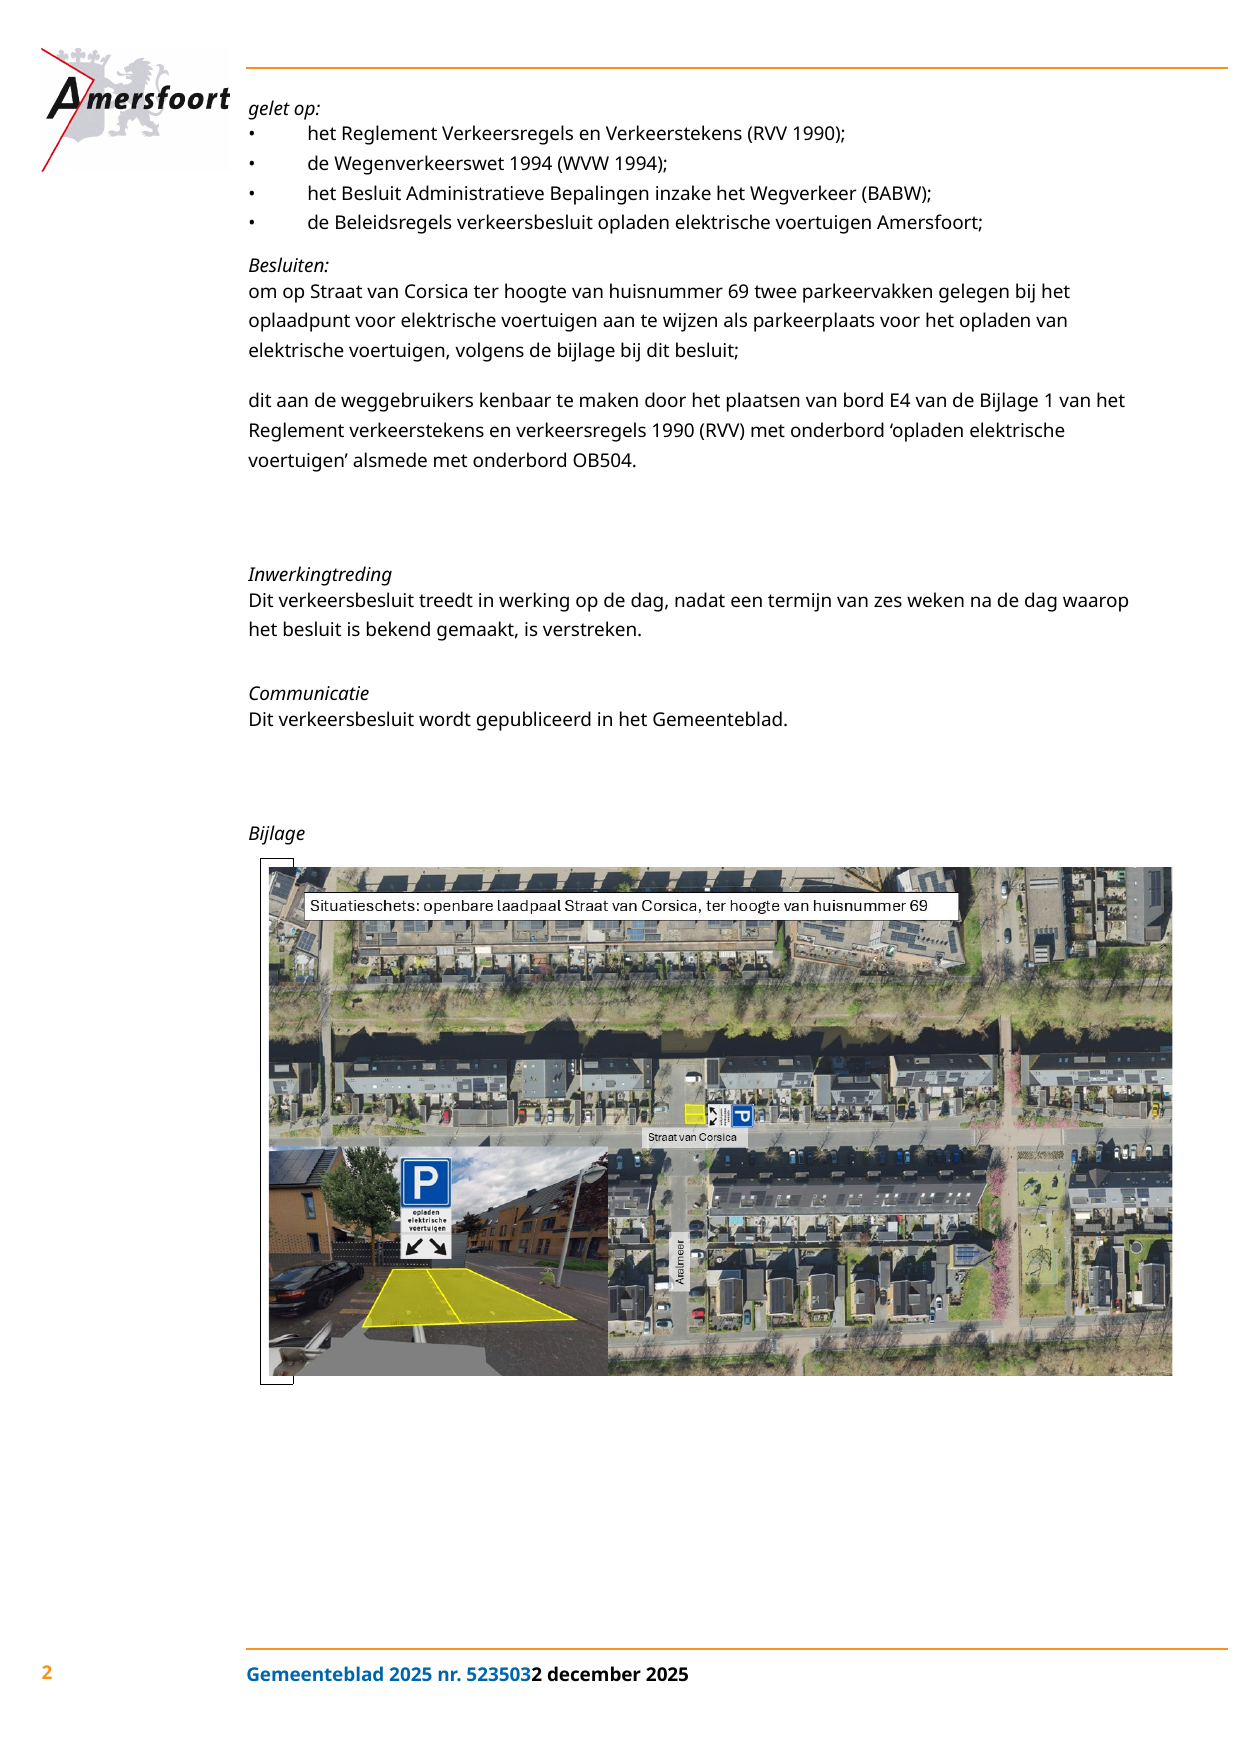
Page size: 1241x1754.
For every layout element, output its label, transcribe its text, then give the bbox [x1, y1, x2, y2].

picture [41, 47, 231, 172]
text Dit verkeersbesluit wordt gepubliceerd in het Gemeenteblad. [248, 706, 1152, 732]
text Communicatie [248, 681, 1152, 706]
text Inwerkingtreding [248, 561, 1152, 587]
text Dit verkeersbesluit treedt in werking op de dag, nadat een termijn van zes weken na de dag waarop het besluit is bekend gemaakt, is verstreken. [248, 587, 1152, 642]
text Besluiten: [248, 252, 1152, 278]
text dit aan de weggebruikers kenbaar te maken door het plaatsen van bord E4 van de Bijlage 1 van het Reglement verkeerstekens en verkeersregels 1990 (RVV) met onderbord ‘opladen elektrische voertuigen’ alsmede met onderbord OB504. [248, 388, 1152, 473]
list de Beleidsregels verkeersbesluit opladen elektrische voertuigen Amersfoort; [248, 209, 1152, 235]
list de Wegenverkeerswet 1994 (WVW 1994); [248, 150, 1152, 176]
text gelet op: [248, 95, 1152, 121]
text Bijlage [248, 821, 1152, 846]
list het Reglement Verkeersregels en Verkeerstekens (RVV 1990); [248, 121, 1152, 146]
text om op Straat van Corsica ter hoogte van huisnummer 69 twee parkeervakken gelegen bij het oplaadpunt voor elektrische voertuigen aan te wijzen als parkeerplaats voor het opladen van elektrische voertuigen, volgens de bijlage bij dit besluit; [248, 278, 1152, 363]
list het Besluit Administratieve Bepalingen inzake het Wegverkeer (BABW); [248, 180, 1152, 205]
picture [268, 867, 1173, 1376]
